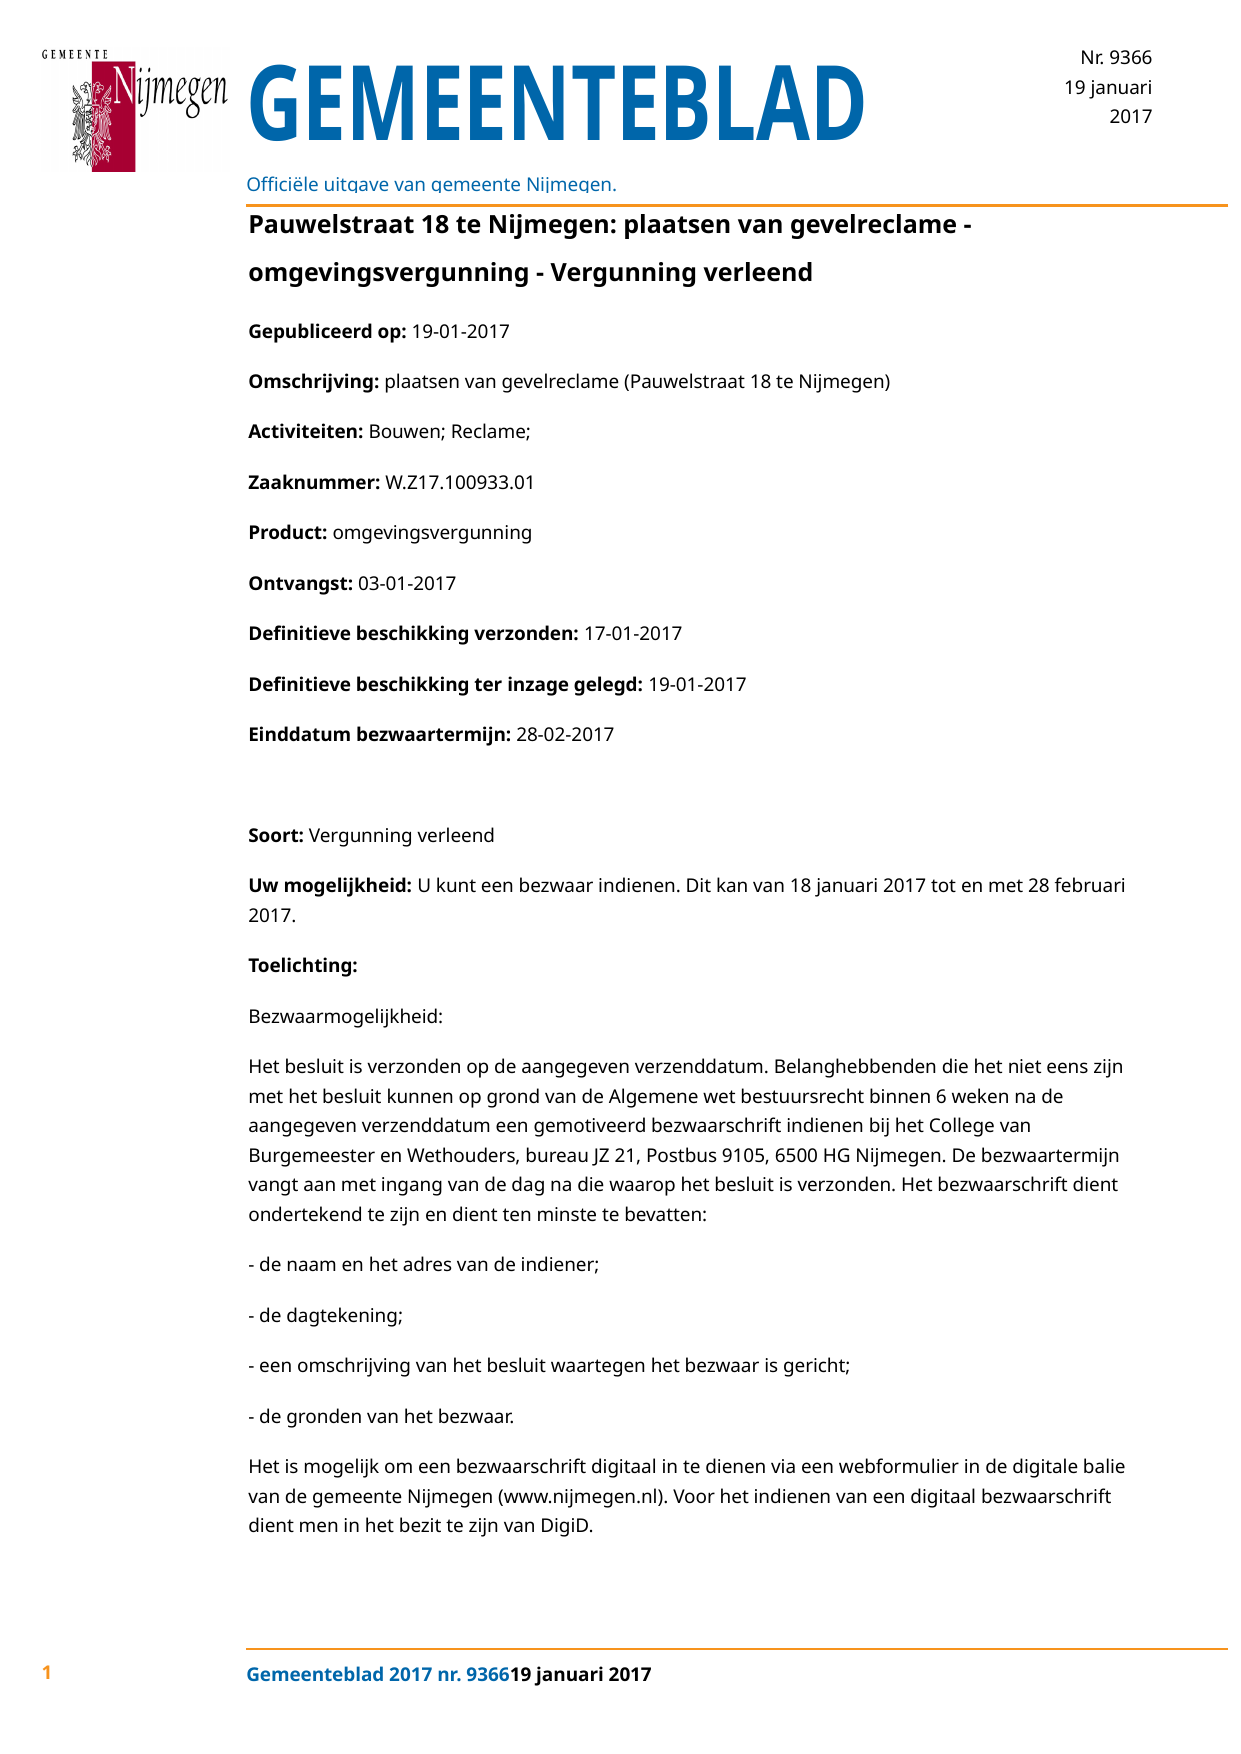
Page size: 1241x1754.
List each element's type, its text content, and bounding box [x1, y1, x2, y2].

text Het is mogelijk om een bezwaarschrift digitaal in te dienen via een webformulier in de digitale balie van de gemeente Nijmegen (www.nijmegen.nl). Voor het indienen van een digitaal bezwaarschrift dient men in het bezit te zijn van DigiD. [248, 1453, 1152, 1538]
text Soort: Vergunning verleend [248, 822, 1152, 848]
text - de naam en het adres van de indiener; [248, 1252, 1152, 1277]
text Uw mogelijkheid: U kunt een bezwaar indienen. Dit kan van 18 januari 2017 tot en met 28 februari 2017. [248, 872, 1152, 928]
text Het besluit is verzonden op de aangegeven verzenddatum. Belanghebbenden die het niet eens zijn met het besluit kunnen op grond van de Algemene wet bestuursrecht binnen 6 weken na de aangegeven verzenddatum een gemotiveerd bezwaarschrift indienen bij het College van Burgemeester en Wethouders, bureau JZ 21, Postbus 9105, 6500 HG Nijmegen. De bezwaartermijn vangt aan met ingang van de dag na die waarop het besluit is verzonden. Het bezwaarschrift dient ondertekend te zijn en dient ten minste te bevatten: [248, 1053, 1152, 1227]
text - de gronden van het bezwaar. [248, 1403, 1152, 1429]
text - een omschrijving van het besluit waartegen het bezwaar is gericht; [248, 1352, 1152, 1378]
text Pauwelstraat 18 te Nijmegen: plaatsen van gevelreclame - omgevingsvergunning - Vergunning verleend [248, 207, 1152, 288]
text - de dagtekening; [248, 1302, 1152, 1328]
text Definitieve beschikking ter inzage gelegd: 19-01-2017 [248, 671, 1152, 697]
text Toelichting: [248, 952, 1152, 978]
text Activiteiten: Bouwen; Reclame; [248, 419, 1152, 444]
text Product: omgevingsvergunning [248, 519, 1152, 545]
text Bezwaarmogelijkheid: [248, 1003, 1152, 1029]
picture [41, 47, 231, 172]
text Zaaknummer: W.Z17.100933.01 [248, 469, 1152, 495]
text Einddatum bezwaartermijn: 28-02-2017 [248, 721, 1152, 747]
text Definitieve beschikking verzonden: 17-01-2017 [248, 620, 1152, 646]
text Gepubliceerd op: 19-01-2017 [248, 318, 1152, 344]
text Ontvangst: 03-01-2017 [248, 570, 1152, 596]
text Omschrijving: plaatsen van gevelreclame (Pauwelstraat 18 te Nijmegen) [248, 368, 1152, 394]
